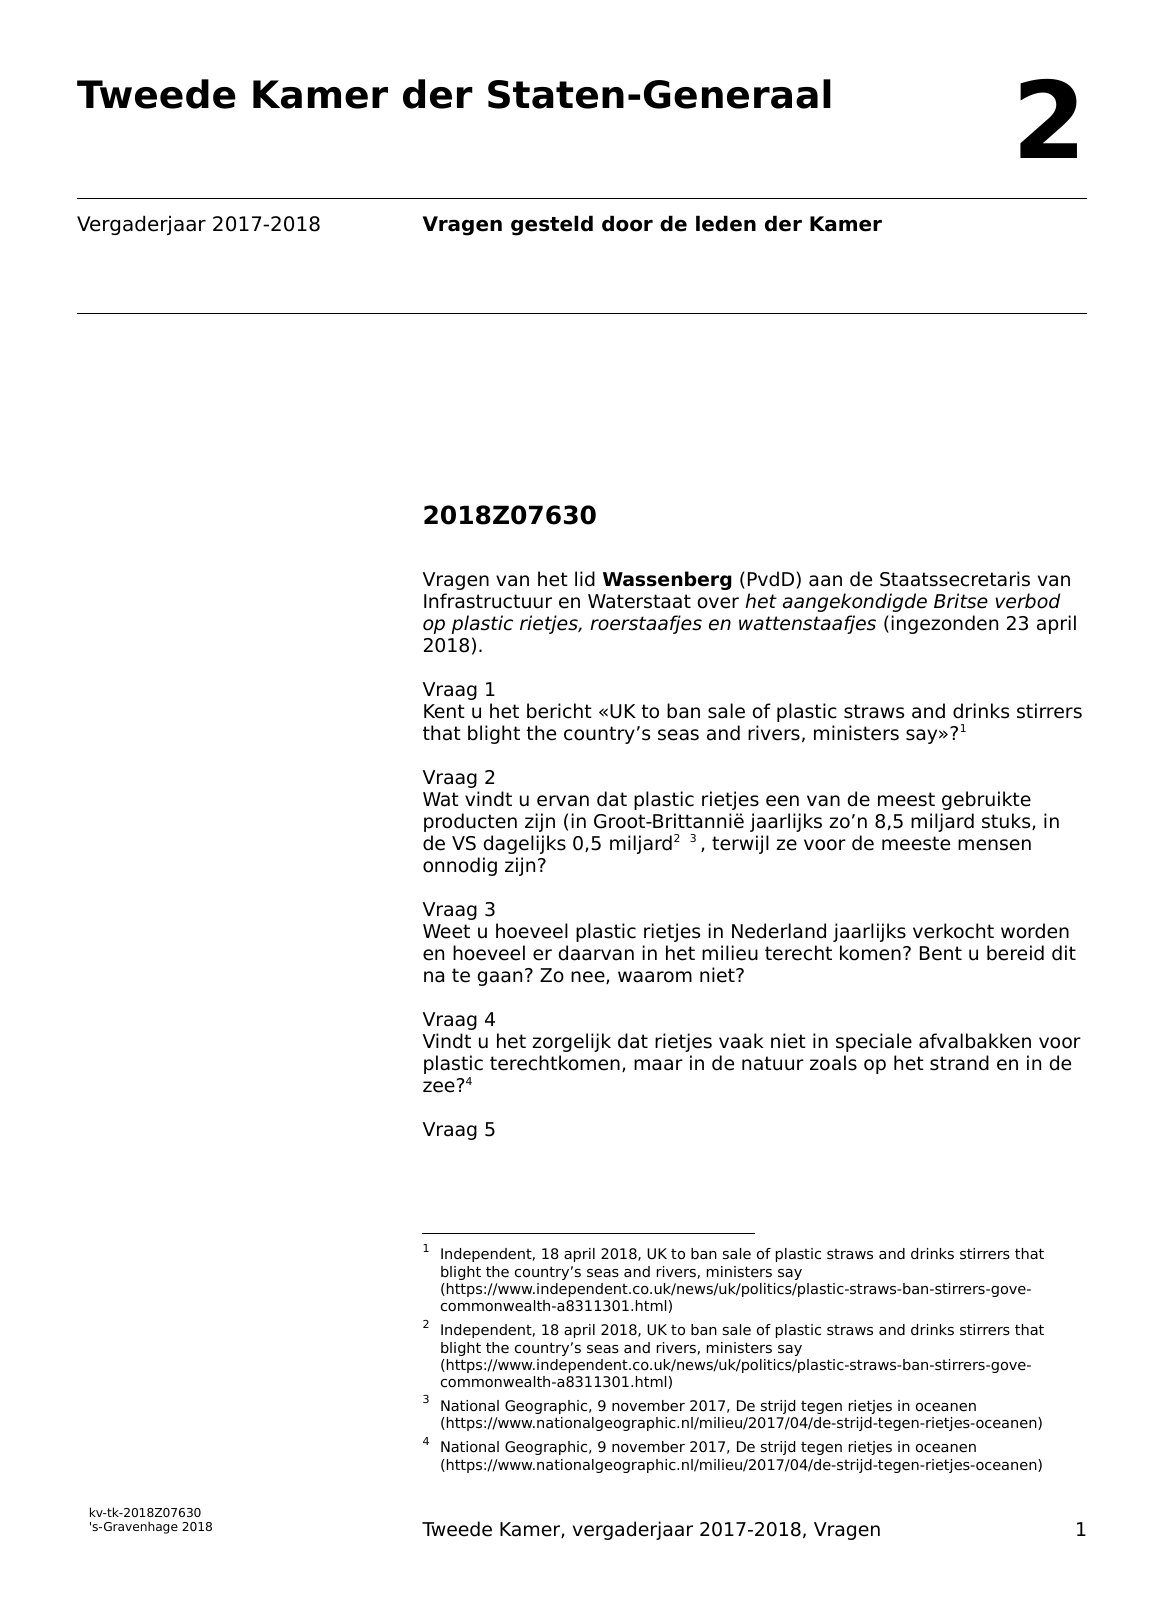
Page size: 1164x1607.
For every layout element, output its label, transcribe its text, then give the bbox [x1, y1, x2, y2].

text Vragen van het lid Wassenberg (PvdD) aan de Staatssecretaris van Infrastructuur en Waterstaat over het aangekondigde Britse verbod op plastic rietjes, roerstaafjes en wattenstaafjes (ingezonden 23 april 2018). [422, 569, 1087, 657]
text National Geographic, 9 november 2017, De strijd tegen rietjes in oceanen (https://www.nationalgeographic.nl/milieu/2017/04/de-strijd-tegen-rietjes-oceanen) [422, 1393, 1087, 1432]
table_header 2 [886, 59, 1087, 198]
text 's-Gravenhage 2018 [88, 1520, 323, 1534]
text Vraag 3 [422, 899, 1087, 921]
text Vraag 5 [422, 1119, 1087, 1141]
text kv-tk-2018Z07630 [88, 1506, 323, 1520]
table_header Tweede Kamer der Staten-Generaal [77, 59, 886, 198]
text Vindt u het zorgelijk dat rietjes vaak niet in speciale afvalbakken voor plastic terechtkomen, maar in de natuur zoals op het strand en in de zee? [422, 1031, 1087, 1097]
text 2018Z07630 [422, 501, 1087, 531]
text Vraag 1 [422, 679, 1087, 701]
table_cell Vragen gesteld door de leden der Kamer [422, 199, 1087, 313]
text Vraag 2 [422, 767, 1087, 789]
text Kent u het bericht «UK to ban sale of plastic straws and drinks stirrers that blight the country’s seas and rivers, ministers say»? [422, 701, 1087, 745]
table_cell Vergaderjaar 2017-2018 [77, 199, 422, 313]
text Vraag 4 [422, 1009, 1087, 1031]
text National Geographic, 9 november 2017, De strijd tegen rietjes in oceanen (https://www.nationalgeographic.nl/milieu/2017/04/de-strijd-tegen-rietjes-oceanen) [422, 1435, 1087, 1474]
text Independent, 18 april 2018, UK to ban sale of plastic straws and drinks stirrers that blight the country’s seas and rivers, ministers say (https://www.independent.co.uk/news/uk/politics/plastic-straws-ban-stirrers-gove-commonwealth-a8311301.html) [422, 1242, 1087, 1315]
text Independent, 18 april 2018, UK to ban sale of plastic straws and drinks stirrers that blight the country’s seas and rivers, ministers say (https://www.independent.co.uk/news/uk/politics/plastic-straws-ban-stirrers-gove-commonwealth-a8311301.html) [422, 1318, 1087, 1391]
text Weet u hoeveel plastic rietjes in Nederland jaarlijks verkocht worden en hoeveel er daarvan in het milieu terecht komen? Bent u bereid dit na te gaan? Zo nee, waarom niet? [422, 921, 1087, 987]
text Wat vindt u ervan dat plastic rietjes een van de meest gebruikte producten zijn (in Groot-Brittannië jaarlijks zo’n 8,5 miljard stuks, in de VS dagelijks 0,5 miljard , terwijl ze voor de meeste mensen onnodig zijn? [422, 789, 1087, 877]
